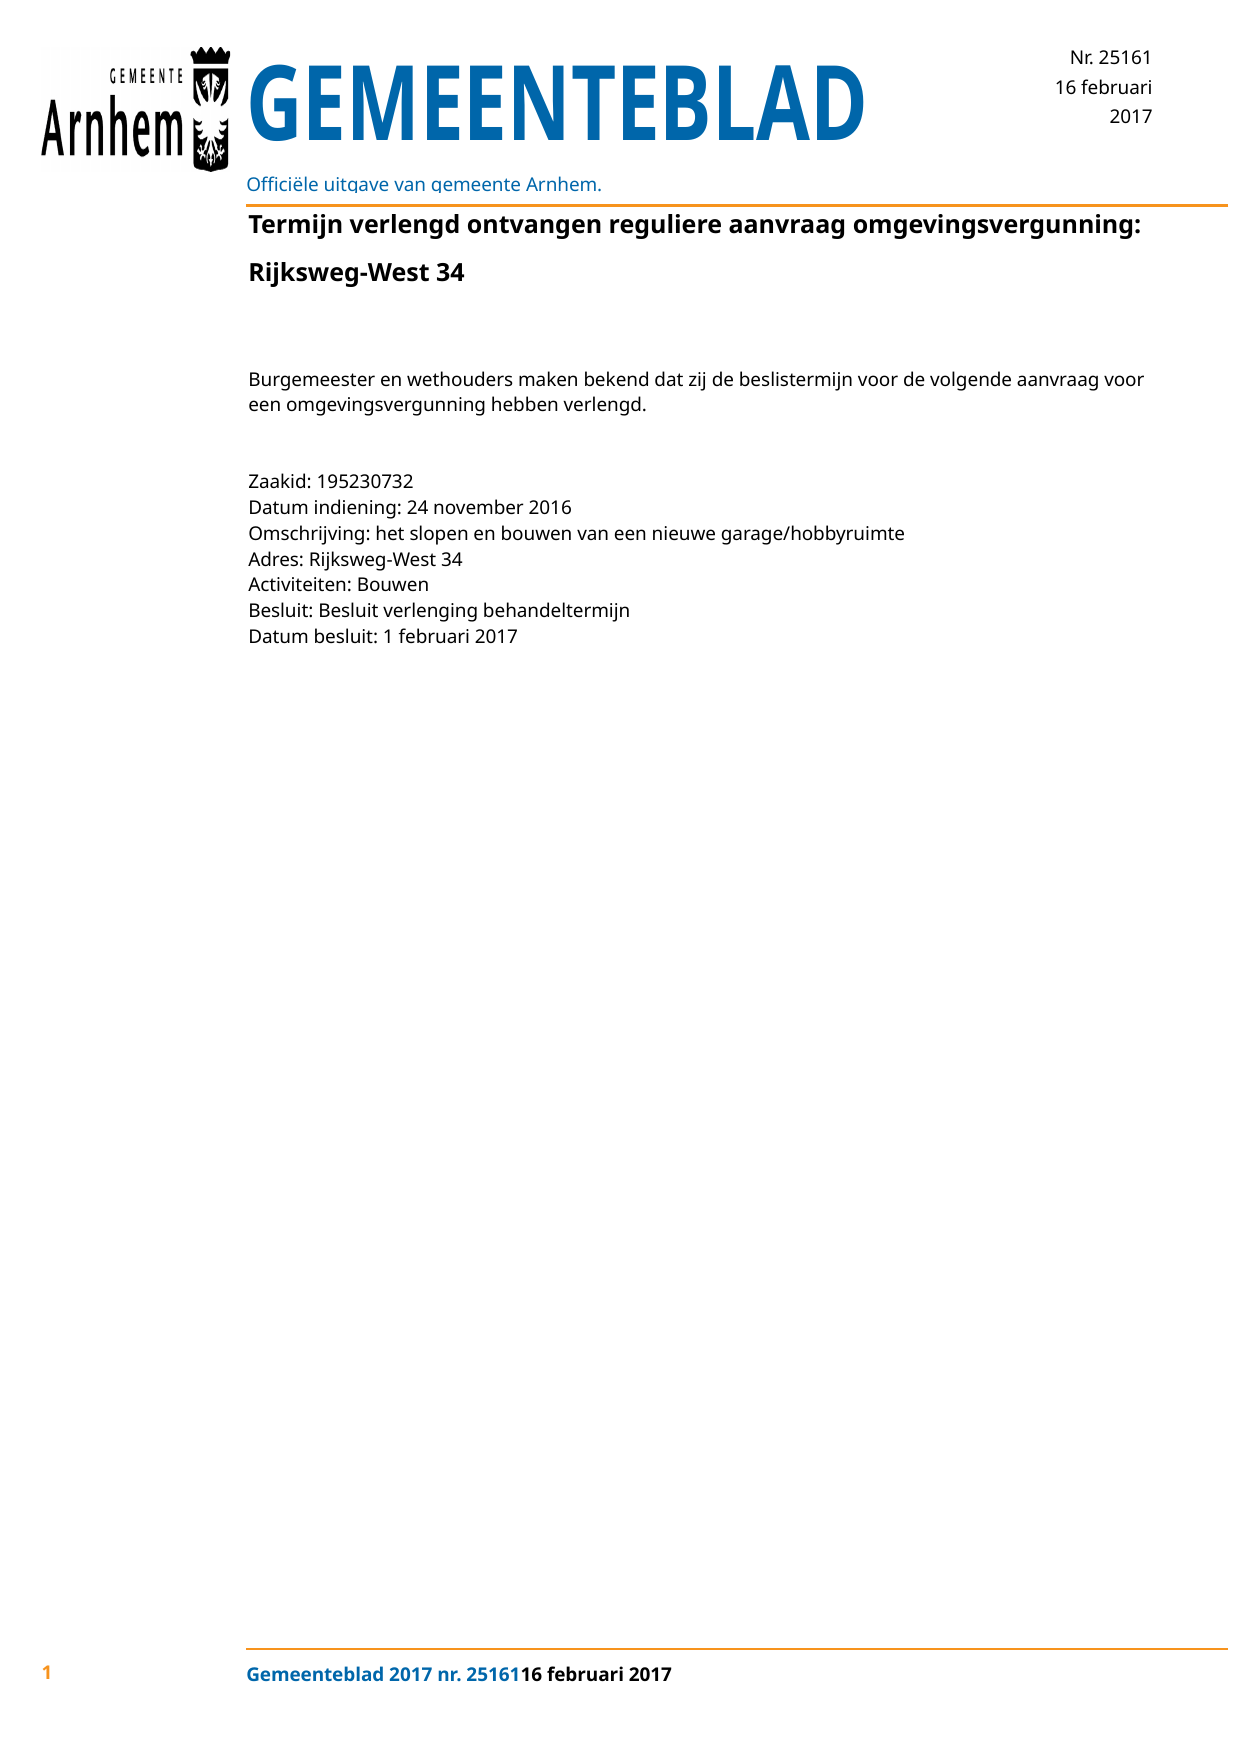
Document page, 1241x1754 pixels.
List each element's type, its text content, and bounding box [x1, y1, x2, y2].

text Activiteiten: Bouwen [248, 572, 1152, 597]
text Omschrijving: het slopen en bouwen van een nieuwe garage/hobbyruimte [248, 520, 1152, 546]
text Burgemeester en wethouders maken bekend dat zij de beslistermijn voor de volgende aanvraag voor een omgevingsvergunning hebben verlengd. [248, 366, 1152, 417]
text Zaakid: 195230732 [248, 469, 1152, 494]
text Datum besluit: 1 februari 2017 [248, 623, 1152, 649]
picture [41, 47, 231, 172]
text Datum indiening: 24 november 2016 [248, 494, 1152, 520]
text Besluit: Besluit verlenging behandeltermijn [248, 597, 1152, 623]
text Termijn verlengd ontvangen reguliere aanvraag omgevingsvergunning: Rijksweg-West 34 [248, 207, 1152, 288]
text Adres: Rijksweg-West 34 [248, 546, 1152, 572]
